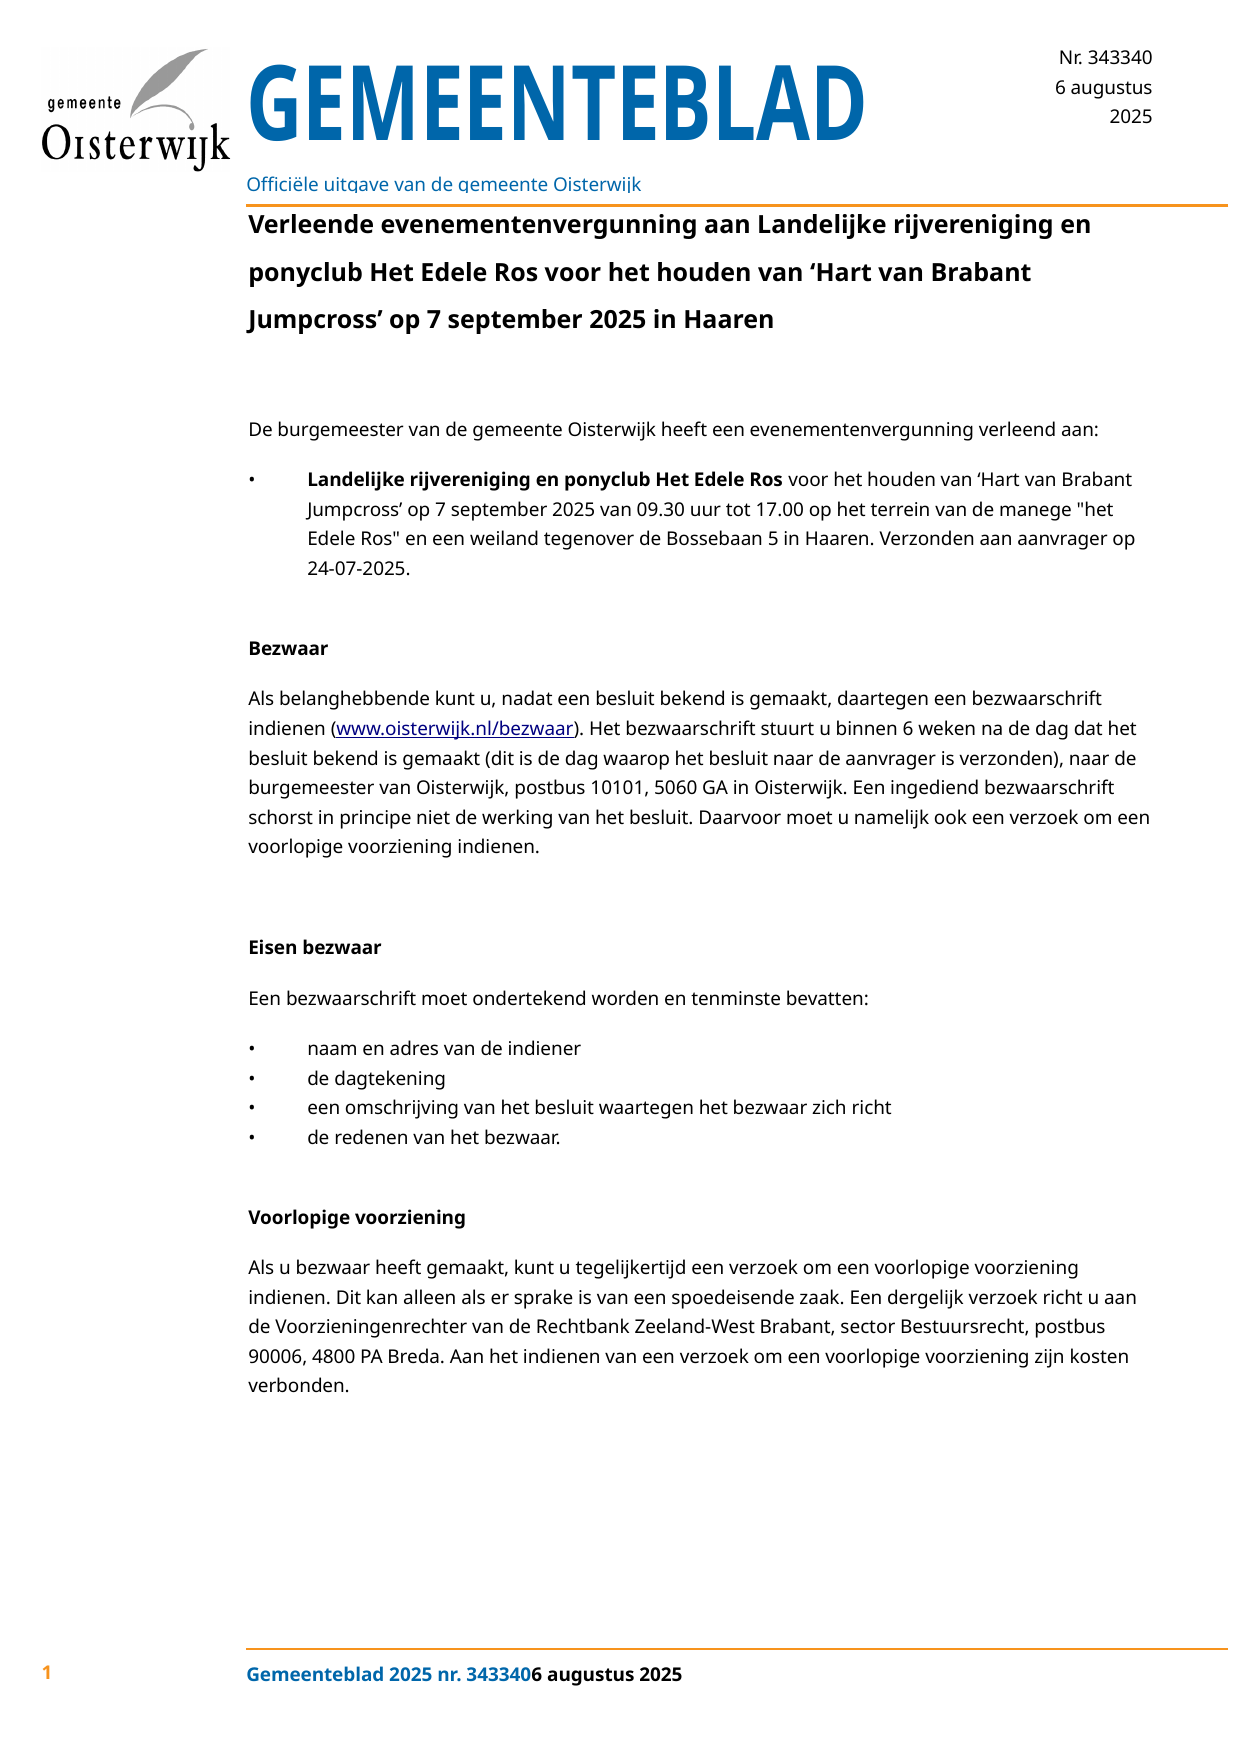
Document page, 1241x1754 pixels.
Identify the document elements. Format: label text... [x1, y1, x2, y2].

text Voorlopige voorziening [248, 1204, 1152, 1229]
text Als belanghebbende kunt u, nadat een besluit bekend is gemaakt, daartegen een bezwaarschrift indienen (www.oisterwijk.nl/bezwaar). Het bezwaarschrift stuurt u binnen 6 weken na de dag dat het besluit bekend is gemaakt (dit is de dag waarop het besluit naar de aanvrager is verzonden), naar de burgemeester van Oisterwijk, postbus 10101, 5060 GA in Oisterwijk. Een ingediend bezwaarschrift schorst in principe niet de werking van het besluit. Daarvoor moet u namelijk ook een verzoek om een voorlopige voorziening indienen. [248, 686, 1152, 859]
text Verleende evenementenvergunning aan Landelijke rijvereniging en ponyclub Het Edele Ros voor het houden van ‘Hart van Brabant Jumpcross’ op 7 september 2025 in Haaren [248, 207, 1152, 336]
list de dagtekening [248, 1065, 1152, 1090]
list naam en adres van de indiener [248, 1035, 1152, 1061]
list de redenen van het bezwaar. [248, 1124, 1152, 1149]
text De burgemeester van de gemeente Oisterwijk heeft een evenementenvergunning verleend aan: [248, 416, 1152, 442]
text Bezwaar [248, 635, 1152, 661]
list Landelijke rijvereniging en ponyclub Het Edele Ros voor het houden van ‘Hart van Brabant Jumpcross’ op 7 september 2025 van 09.30 uur tot 17.00 op het terrein van de manege "het Edele Ros" en een weiland tegenover de Bossebaan 5 in Haaren. Verzonden aan aanvrager op 24-07-2025. [248, 466, 1152, 581]
picture [41, 47, 231, 172]
text Eisen bezwaar [248, 934, 1152, 960]
list een omschrijving van het besluit waartegen het bezwaar zich richt [248, 1094, 1152, 1120]
text Een bezwaarschrift moet ondertekend worden en tenminste bevatten: [248, 985, 1152, 1010]
text Als u bezwaar heeft gemaakt, kunt u tegelijkertijd een verzoek om een voorlopige voorziening indienen. Dit kan alleen als er sprake is van een spoedeisende zaak. Een dergelijk verzoek richt u aan de Voorzieningenrechter van de Rechtbank Zeeland-West Brabant, sector Bestuursrecht, postbus 90006, 4800 PA Breda. Aan het indienen van een verzoek om een voorlopige voorziening zijn kosten verbonden. [248, 1254, 1152, 1398]
